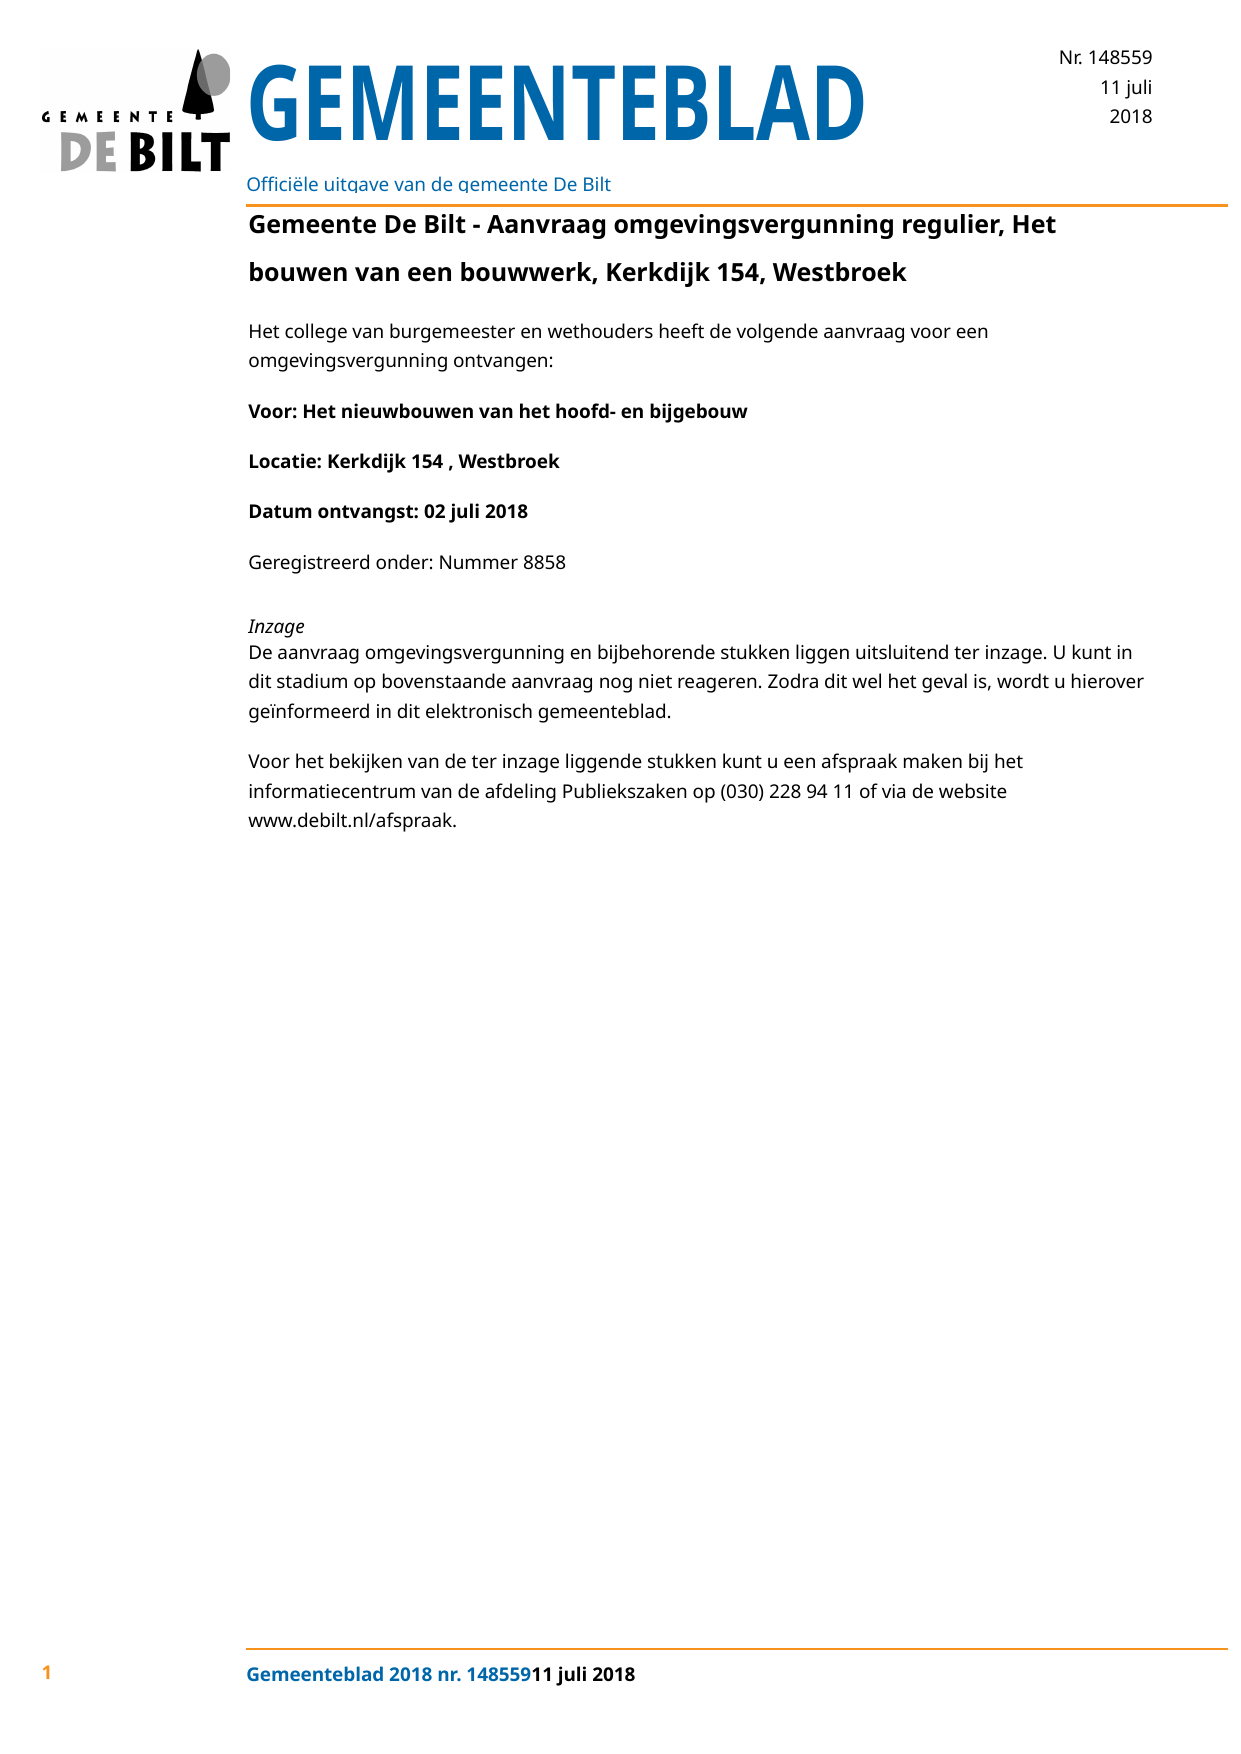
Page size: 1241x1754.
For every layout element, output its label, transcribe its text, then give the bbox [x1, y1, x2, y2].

text Inzage [248, 613, 1152, 639]
text De aanvraag omgevingsvergunning en bijbehorende stukken liggen uitsluitend ter inzage. U kunt in dit stadium op bovenstaande aanvraag nog niet reageren. Zodra dit wel het geval is, wordt u hierover geïnformeerd in dit elektronisch gemeenteblad. [248, 639, 1152, 724]
picture [41, 47, 231, 172]
text Geregistreerd onder: Nummer 8858 [248, 549, 1152, 575]
text Het college van burgemeester en wethouders heeft de volgende aanvraag voor een omgevingsvergunning ontvangen: [248, 318, 1152, 373]
text Gemeente De Bilt - Aanvraag omgevingsvergunning regulier, Het bouwen van een bouwwerk, Kerkdijk 154, Westbroek [248, 207, 1152, 288]
text Voor: Het nieuwbouwen van het hoofd- en bijgebouw [248, 398, 1152, 424]
text Datum ontvangst: 02 juli 2018 [248, 499, 1152, 524]
text Locatie: Kerkdijk 154 , Westbroek [248, 448, 1152, 474]
text Voor het bekijken van de ter inzage liggende stukken kunt u een afspraak maken bij het informatiecentrum van de afdeling Publiekszaken op (030) 228 94 11 of via de website www.debilt.nl/afspraak. [248, 748, 1152, 833]
